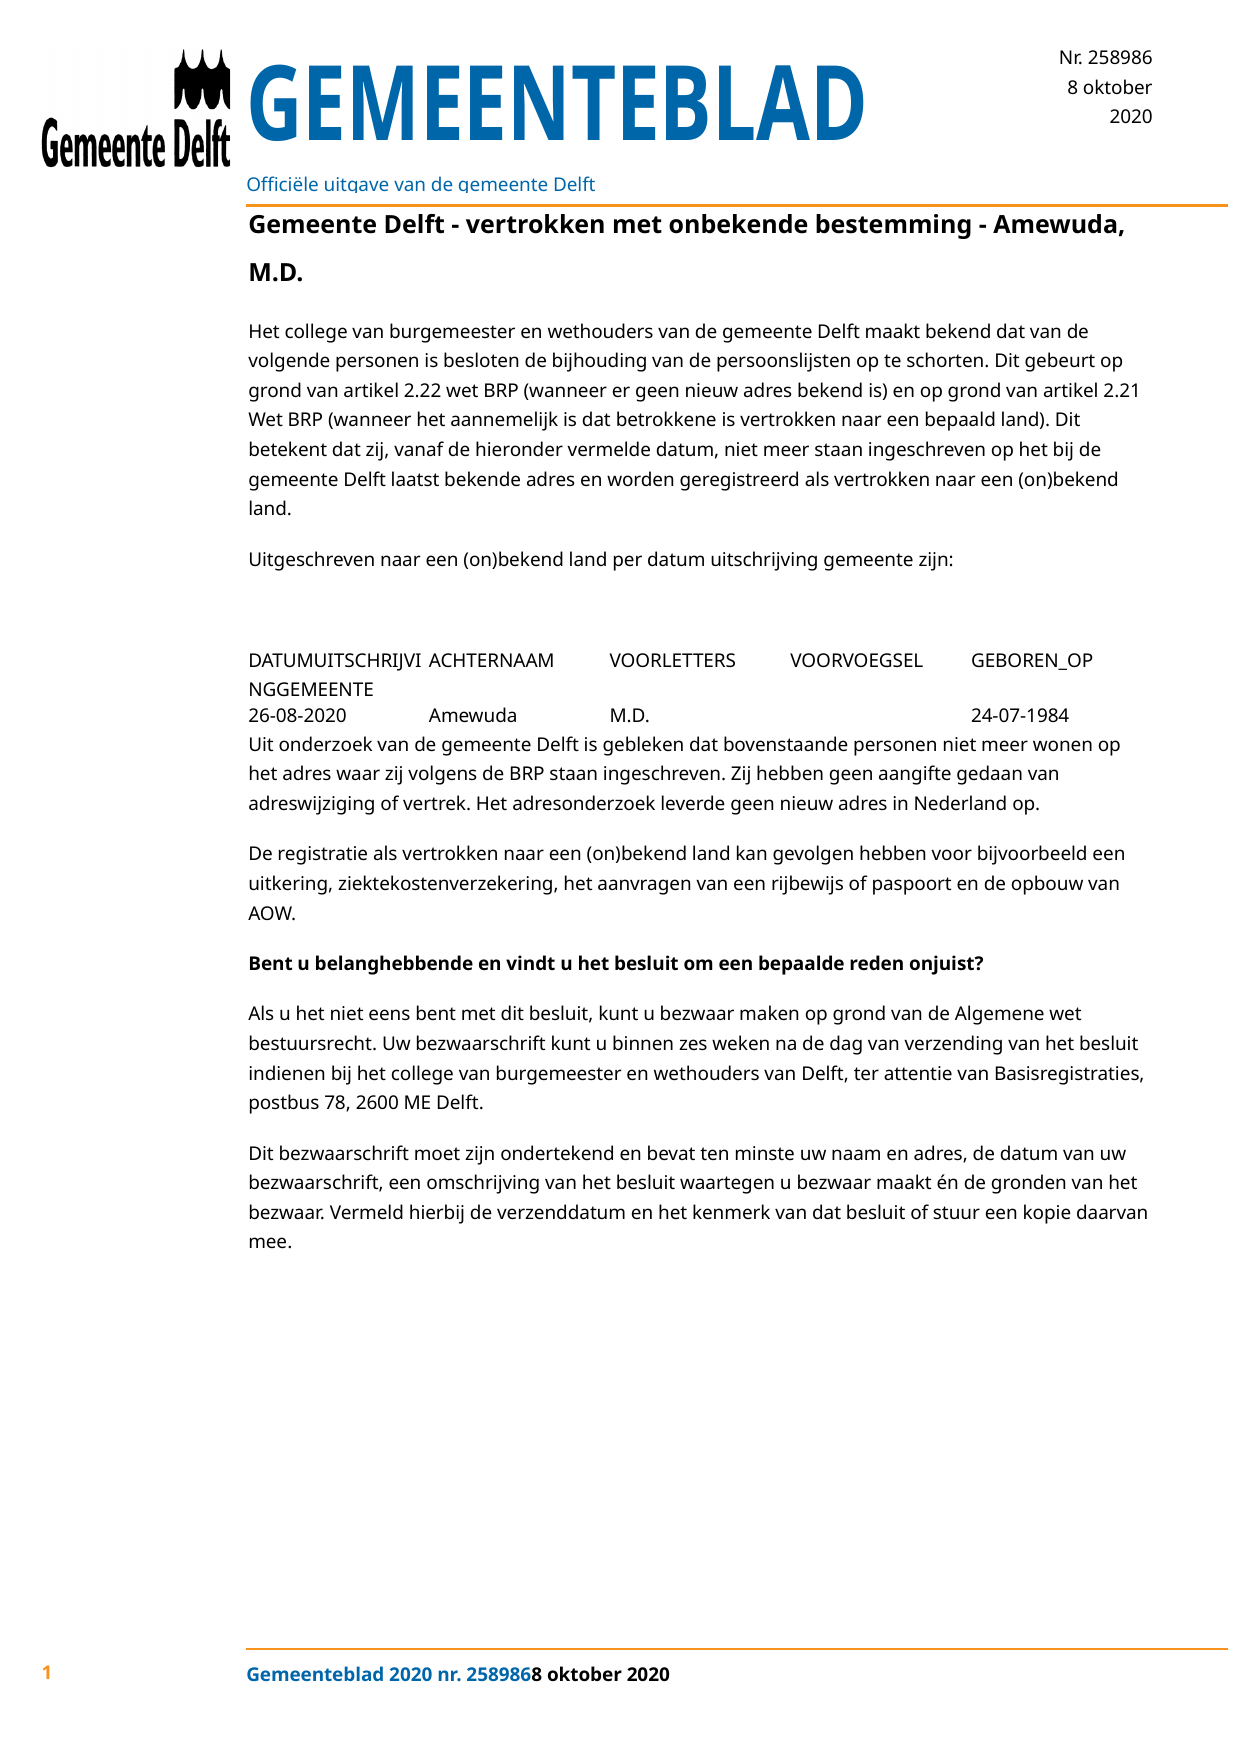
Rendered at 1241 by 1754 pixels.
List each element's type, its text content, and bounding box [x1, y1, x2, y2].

text Gemeente Delft - vertrokken met onbekende bestemming - Amewuda, M.D. [248, 207, 1152, 288]
table_cell Amewuda [429, 702, 609, 728]
table_header DATUMUITSCHRIJVINGGEMEENTE [248, 647, 429, 702]
table_header ACHTERNAAM [429, 647, 609, 702]
text Dit bezwaarschrift moet zijn ondertekend en bevat ten minste uw naam en adres, de datum van uw bezwaarschrift, een omschrijving van het besluit waartegen u bezwaar maakt én de gronden van het bezwaar. Vermeld hierbij de verzenddatum en het kenmerk van dat besluit of stuur een kopie daarvan mee. [248, 1140, 1152, 1254]
text Uitgeschreven naar een (on)bekend land per datum uitschrijving gemeente zijn: [248, 546, 1152, 572]
table_header GEBOREN_OP [971, 647, 1152, 702]
table_header VOORLETTERS [609, 647, 790, 702]
text Uit onderzoek van de gemeente Delft is gebleken dat bovenstaande personen niet meer wonen op het adres waar zij volgens de BRP staan ingeschreven. Zij hebben geen aangifte gedaan van adreswijziging of vertrek. Het adresonderzoek leverde geen nieuw adres in Nederland op. [248, 731, 1152, 816]
text Het college van burgemeester en wethouders van de gemeente Delft maakt bekend dat van de volgende personen is besloten de bijhouding van de persoonslijsten op te schorten. Dit gebeurt op grond van artikel 2.22 wet BRP (wanneer er geen nieuw adres bekend is) en op grond van artikel 2.21 Wet BRP (wanneer het aannemelijk is dat betrokkene is vertrokken naar een bepaald land). Dit betekent dat zij, vanaf de hieronder vermelde datum, niet meer staan ingeschreven op het bij de gemeente Delft laatst bekende adres en worden geregistreerd als vertrokken naar een (on)bekend land. [248, 318, 1152, 521]
picture [41, 47, 231, 172]
text Als u het niet eens bent met dit besluit, kunt u bezwaar maken op grond van de Algemene wet bestuursrecht. Uw bezwaarschrift kunt u binnen zes weken na de dag van verzending van het besluit indienen bij het college van burgemeester en wethouders van Delft, ter attentie van Basisregistraties, postbus 78, 2600 ME Delft. [248, 1001, 1152, 1115]
table_cell [790, 702, 971, 728]
table_cell 24-07-1984 [971, 702, 1152, 728]
table_cell 26-08-2020 [248, 702, 429, 728]
text De registratie als vertrokken naar een (on)bekend land kan gevolgen hebben voor bijvoorbeeld een uitkering, ziektekostenverzekering, het aanvragen van een rijbewijs of paspoort en de opbouw van AOW. [248, 841, 1152, 926]
text Bent u belanghebbende en vindt u het besluit om een bepaalde reden onjuist? [248, 950, 1152, 976]
table_header VOORVOEGSEL [790, 647, 971, 702]
table_cell M.D. [609, 702, 790, 728]
